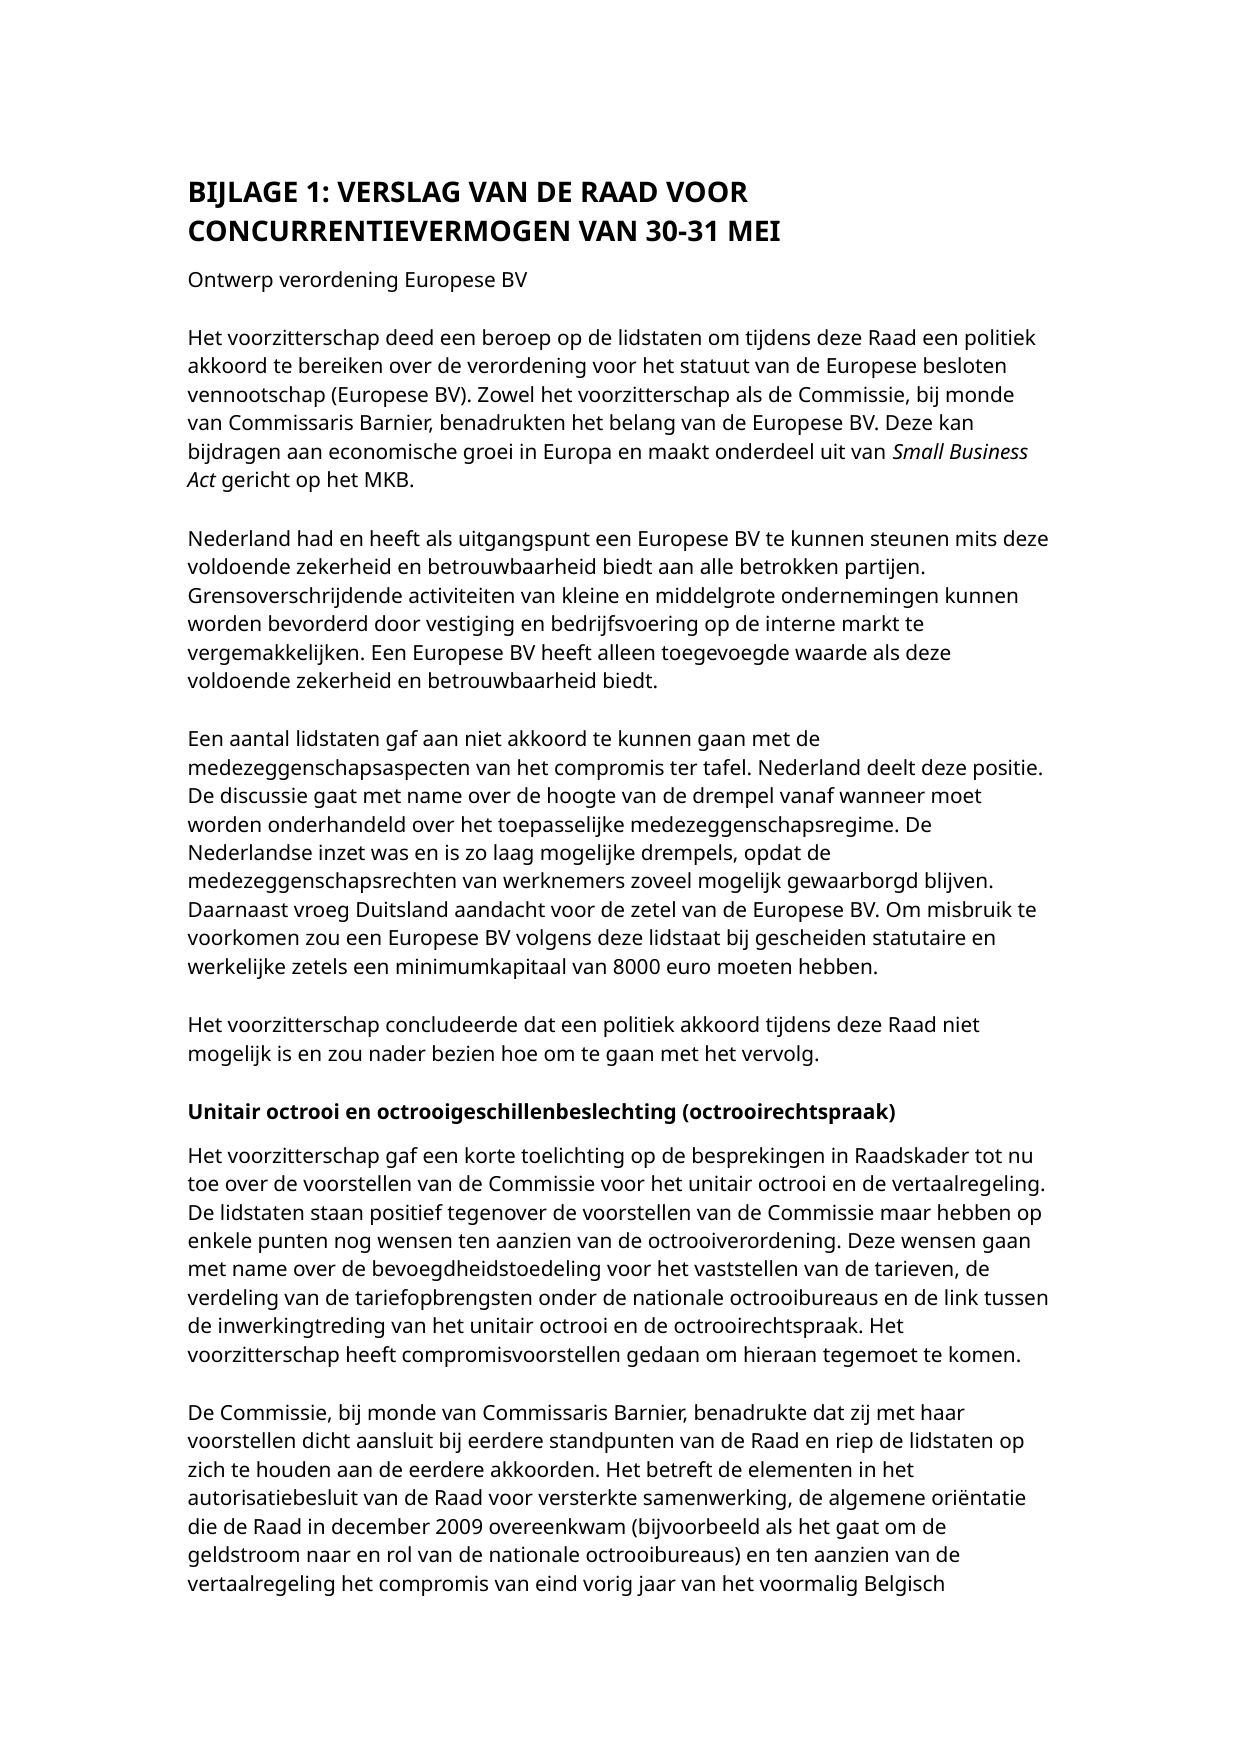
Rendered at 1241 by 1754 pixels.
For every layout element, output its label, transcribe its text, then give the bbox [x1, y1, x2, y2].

text De Commissie, bij monde van Commissaris Barnier, benadrukte dat zij met haar voorstellen dicht aansluit bij eerdere standpunten van de Raad en riep de lidstaten op zich te houden aan de eerdere akkoorden. Het betreft de elementen in het autorisatiebesluit van de Raad voor versterkte samenwerking, de algemene oriëntatie die de Raad in december 2009 overeenkwam (bijvoorbeeld als het gaat om de geldstroom naar en rol van de nationale octrooibureaus) en ten aanzien van de vertaalregeling het compromis van eind vorig jaar van het voormalig Belgisch [187, 1398, 1053, 1597]
text Unitair octrooi en octrooigeschillenbeslechting (octrooirechtspraak) [187, 1097, 1053, 1126]
text Ontwerp verordening Europese BV [187, 265, 1053, 293]
text Het voorzitterschap gaf een korte toelichting op de besprekingen in Raadskader tot nu toe over de voorstellen van de Commissie voor het unitair octrooi en de vertaalregeling. De lidstaten staan positief tegenover de voorstellen van de Commissie maar hebben op enkele punten nog wensen ten aanzien van de octrooiverordening. Deze wensen gaan met name over de bevoegdheidstoedeling voor het vaststellen van de tarieven, de verdeling van de tariefopbrengsten onder de nationale octrooibureaus en de link tussen de inwerkingtreding van het unitair octrooi en de octrooirechtspraak. Het voorzitterschap heeft compromisvoorstellen gedaan om hieraan tegemoet te komen. [187, 1141, 1053, 1368]
text Een aantal lidstaten gaf aan niet akkoord te kunnen gaan met de medezeggenschapsaspecten van het compromis ter tafel. Nederland deelt deze positie. De discussie gaat met name over de hoogte van de drempel vanaf wanneer moet worden onderhandeld over het toepasselijke medezeggenschapsregime. De Nederlandse inzet was en is zo laag mogelijke drempels, opdat de medezeggenschapsrechten van werknemers zoveel mogelijk gewaarborgd blijven. Daarnaast vroeg Duitsland aandacht voor de zetel van de Europese BV. Om misbruik te voorkomen zou een Europese BV volgens deze lidstaat bij gescheiden statutaire en werkelijke zetels een minimumkapitaal van 8000 euro moeten hebben. [187, 724, 1053, 980]
text Het voorzitterschap deed een beroep op de lidstaten om tijdens deze Raad een politiek akkoord te bereiken over de verordening voor het statuut van de Europese besloten vennootschap (Europese BV). Zowel het voorzitterschap als de Commissie, bij monde van Commissaris Barnier, benadrukten het belang van de Europese BV. Deze kan bijdragen aan economische groei in Europa en maakt onderdeel uit van Small Business Act gericht op het MKB. [187, 323, 1053, 494]
text Het voorzitterschap concludeerde dat een politiek akkoord tijdens deze Raad niet mogelijk is en zou nader bezien hoe om te gaan met het vervolg. [187, 1010, 1053, 1067]
subtitle BIJLAGE 1: VERSLAG VAN DE RAAD VOOR CONCURRENTIEVERMOGEN VAN 30-31 MEI [187, 172, 1053, 250]
text Nederland had en heeft als uitgangspunt een Europese BV te kunnen steunen mits deze voldoende zekerheid en betrouwbaarheid biedt aan alle betrokken partijen. Grensoverschrijdende activiteiten van kleine en middelgrote ondernemingen kunnen worden bevorderd door vestiging en bedrijfsvoering op de interne markt te vergemakkelijken. Een Europese BV heeft alleen toegevoegde waarde als deze voldoende zekerheid en betrouwbaarheid biedt. [187, 524, 1053, 694]
